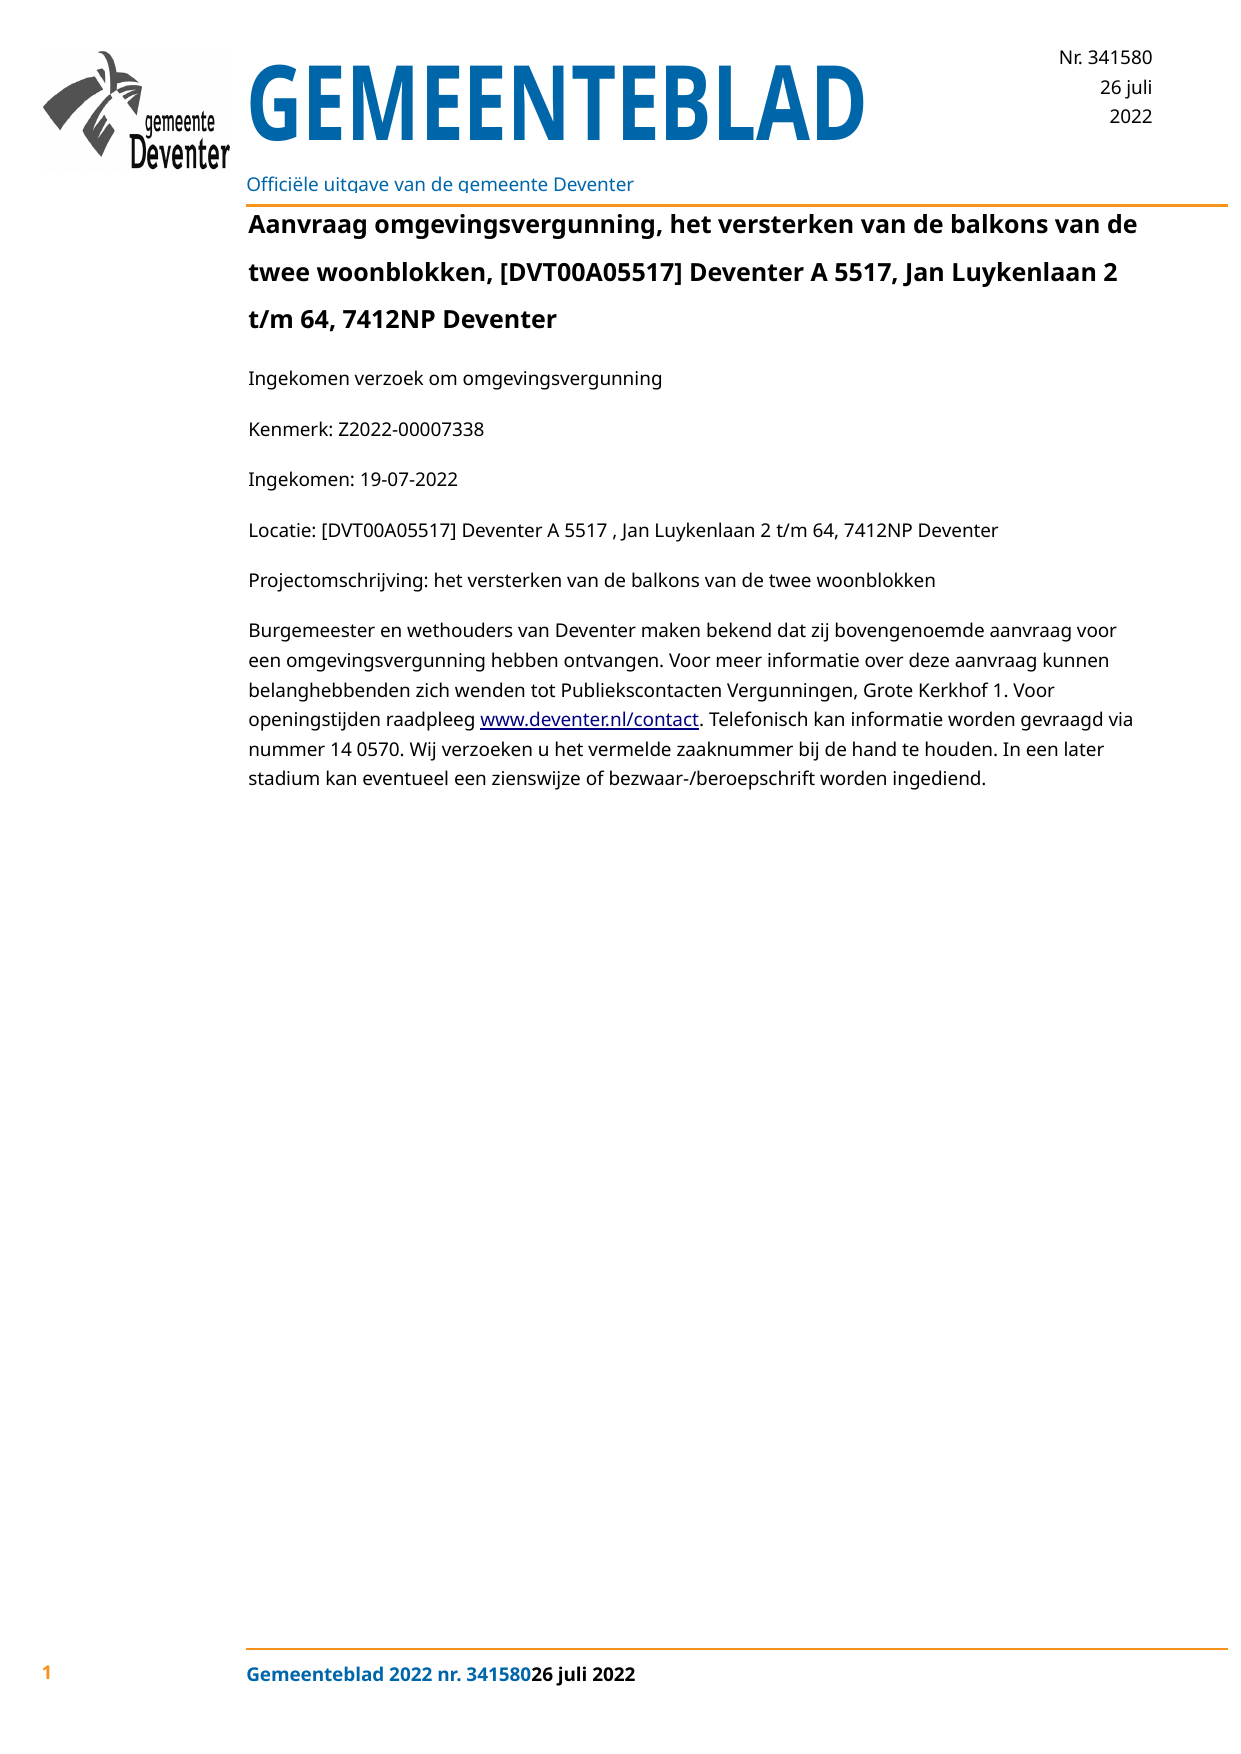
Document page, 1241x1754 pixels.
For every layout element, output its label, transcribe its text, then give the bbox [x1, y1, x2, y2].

text Projectomschrijving: het versterken van de balkons van de twee woonblokken [248, 567, 1152, 593]
text Locatie: [DVT00A05517] Deventer A 5517 , Jan Luykenlaan 2 t/m 64, 7412NP Deventer [248, 517, 1152, 542]
text Aanvraag omgevingsvergunning, het versterken van de balkons van de twee woonblokken, [DVT00A05517] Deventer A 5517, Jan Luykenlaan 2 t/m 64, 7412NP Deventer [248, 207, 1152, 336]
text Ingekomen: 19-07-2022 [248, 466, 1152, 492]
text Kenmerk: Z2022-00007338 [248, 416, 1152, 442]
text Ingekomen verzoek om omgevingsvergunning [248, 366, 1152, 391]
text Burgemeester en wethouders van Deventer maken bekend dat zij bovengenoemde aanvraag voor een omgevingsvergunning hebben ontvangen. Voor meer informatie over deze aanvraag kunnen belanghebbenden zich wenden tot Publiekscontacten Vergunningen, Grote Kerkhof 1. Voor openingstijden raadpleeg www.deventer.nl/contact. Telefonisch kan informatie worden gevraagd via nummer 14 0570. Wij verzoeken u het vermelde zaaknummer bij de hand te houden. In een later stadium kan eventueel een zienswijze of bezwaar-/beroepschrift worden ingediend. [248, 618, 1152, 791]
picture [41, 47, 231, 172]
